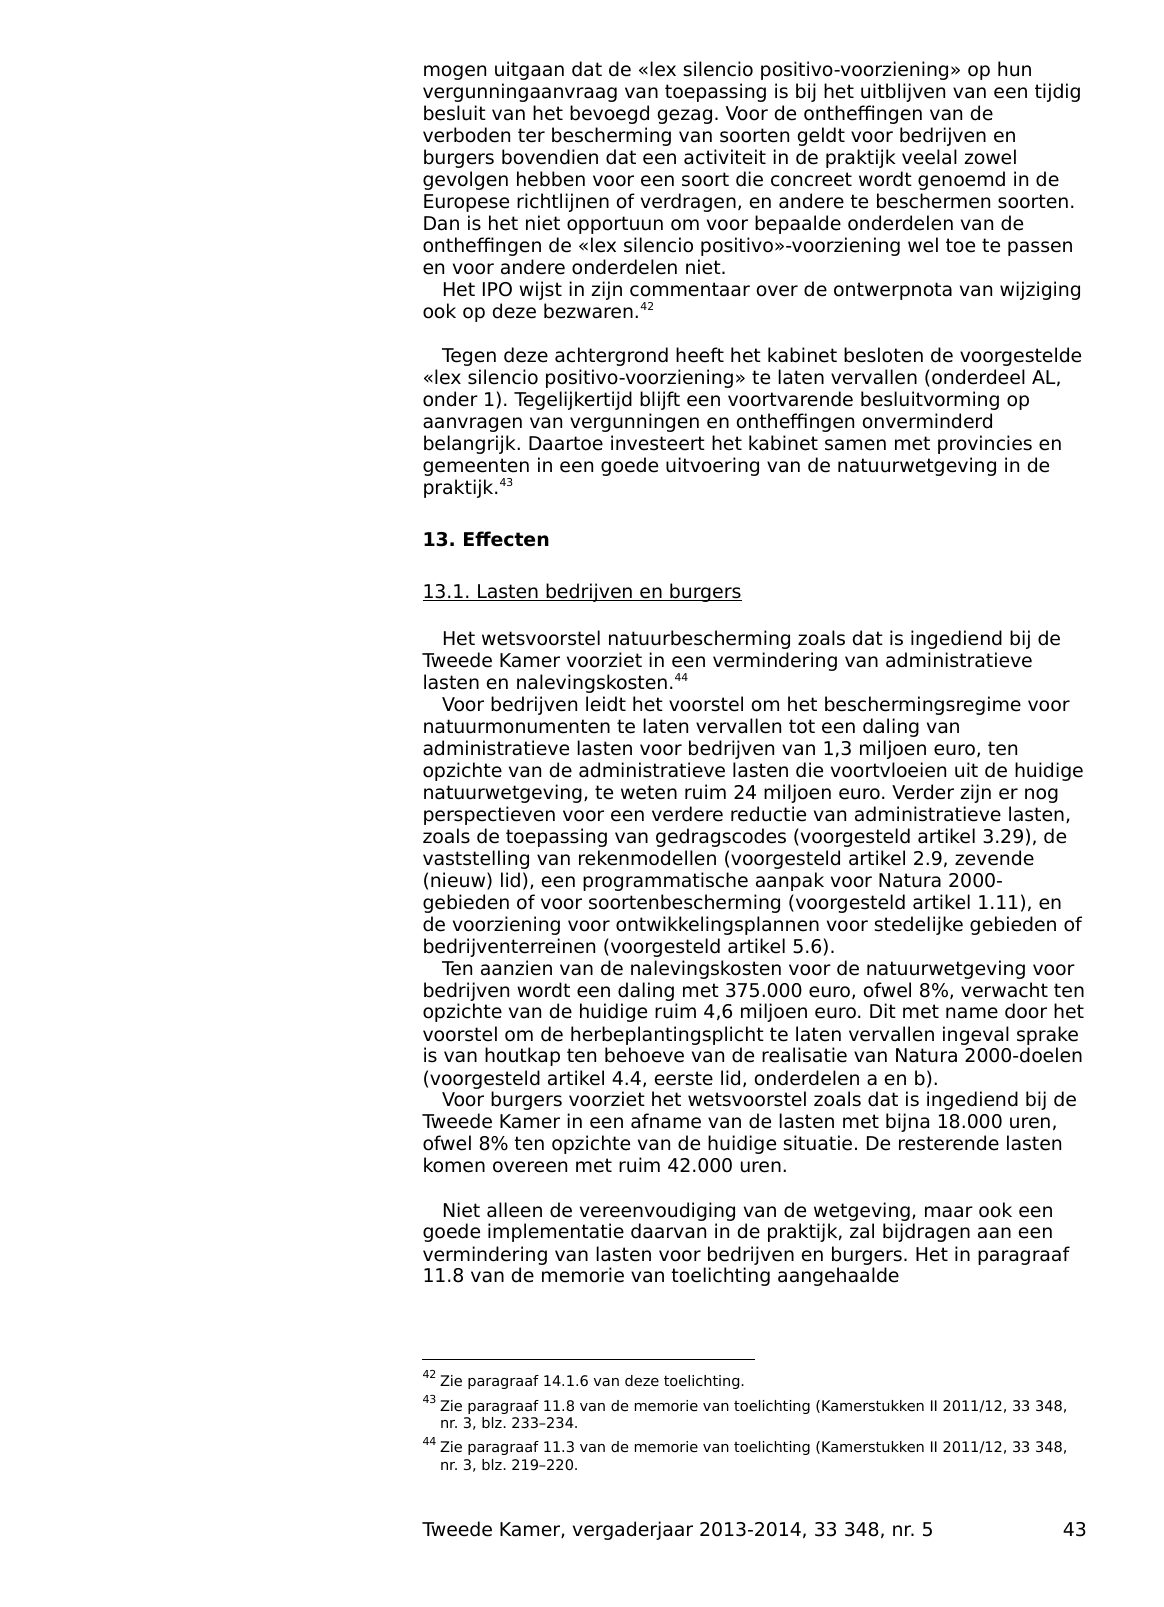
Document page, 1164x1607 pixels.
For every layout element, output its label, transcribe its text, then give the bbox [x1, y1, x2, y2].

subtitle 13.1. Lasten bedrijven en burgers [422, 581, 1087, 603]
text Niet alleen de vereenvoudiging van de wetgeving, maar ook een goede implementatie daarvan in de praktijk, zal bijdragen aan een vermindering van lasten voor bedrijven en burgers. Het in paragraaf 11.8 van de memorie van toelichting aangehaalde [422, 1199, 1087, 1287]
text Zie paragraaf 11.8 van de memorie van toelichting (Kamerstukken II 2011/12, 33 348, nr. 3, blz. 233–234. [422, 1393, 1087, 1432]
subtitle 13. Effecten [422, 529, 1087, 551]
text Het wetsvoorstel natuurbescherming zoals dat is ingediend bij de Tweede Kamer voorziet in een vermindering van administratieve lasten en nalevingskosten. [422, 628, 1087, 694]
text Tegen deze achtergrond heeft het kabinet besloten de voorgestelde «lex silencio positivo-voorziening» te laten vervallen (onderdeel AL, onder 1). Tegelijkertijd blijft een voortvarende besluitvorming op aanvragen van vergunningen en ontheffingen onverminderd belangrijk. Daartoe investeert het kabinet samen met provincies en gemeenten in een goede uitvoering van de natuurwetgeving in de praktijk. [422, 345, 1087, 499]
text Zie paragraaf 11.3 van de memorie van toelichting (Kamerstukken II 2011/12, 33 348, nr. 3, blz. 219–220. [422, 1435, 1087, 1474]
text Het IPO wijst in zijn commentaar over de ontwerpnota van wijziging ook op deze bezwaren. [422, 279, 1087, 323]
text Voor bedrijven leidt het voorstel om het beschermingsregime voor natuurmonumenten te laten vervallen tot een daling van administratieve lasten voor bedrijven van 1,3 miljoen euro, ten opzichte van de administratieve lasten die voortvloeien uit de huidige natuurwetgeving, te weten ruim 24 miljoen euro. Verder zijn er nog perspectieven voor een verdere reductie van administratieve lasten, zoals de toepassing van gedragscodes (voorgesteld artikel 3.29), de vaststelling van rekenmodellen (voorgesteld artikel 2.9, zevende (nieuw) lid), een programmatische aanpak voor Natura 2000-gebieden of voor soortenbescherming (voorgesteld artikel 1.11), en de voorziening voor ontwikkelingsplannen voor stedelijke gebieden of bedrijventerreinen (voorgesteld artikel 5.6). [422, 694, 1087, 957]
text Voor burgers voorziet het wetsvoorstel zoals dat is ingediend bij de Tweede Kamer in een afname van de lasten met bijna 18.000 uren, ofwel 8% ten opzichte van de huidige situatie. De resterende lasten komen overeen met ruim 42.000 uren. [422, 1089, 1087, 1177]
text Zie paragraaf 14.1.6 van deze toelichting. [422, 1368, 1087, 1391]
text mogen uitgaan dat de «lex silencio positivo-voorziening» op hun vergunningaanvraag van toepassing is bij het uitblijven van een tijdig besluit van het bevoegd gezag. Voor de ontheffingen van de verboden ter bescherming van soorten geldt voor bedrijven en burgers bovendien dat een activiteit in de praktijk veelal zowel gevolgen hebben voor een soort die concreet wordt genoemd in de Europese richtlijnen of verdragen, en andere te beschermen soorten. Dan is het niet opportuun om voor bepaalde onderdelen van de ontheffingen de «lex silencio positivo»-voorziening wel toe te passen en voor andere onderdelen niet. [422, 59, 1087, 279]
text Ten aanzien van de nalevingskosten voor de natuurwetgeving voor bedrijven wordt een daling met 375.000 euro, ofwel 8%, verwacht ten opzichte van de huidige ruim 4,6 miljoen euro. Dit met name door het voorstel om de herbeplantingsplicht te laten vervallen ingeval sprake is van houtkap ten behoeve van de realisatie van Natura 2000-doelen (voorgesteld artikel 4.4, eerste lid, onderdelen a en b). [422, 957, 1087, 1089]
